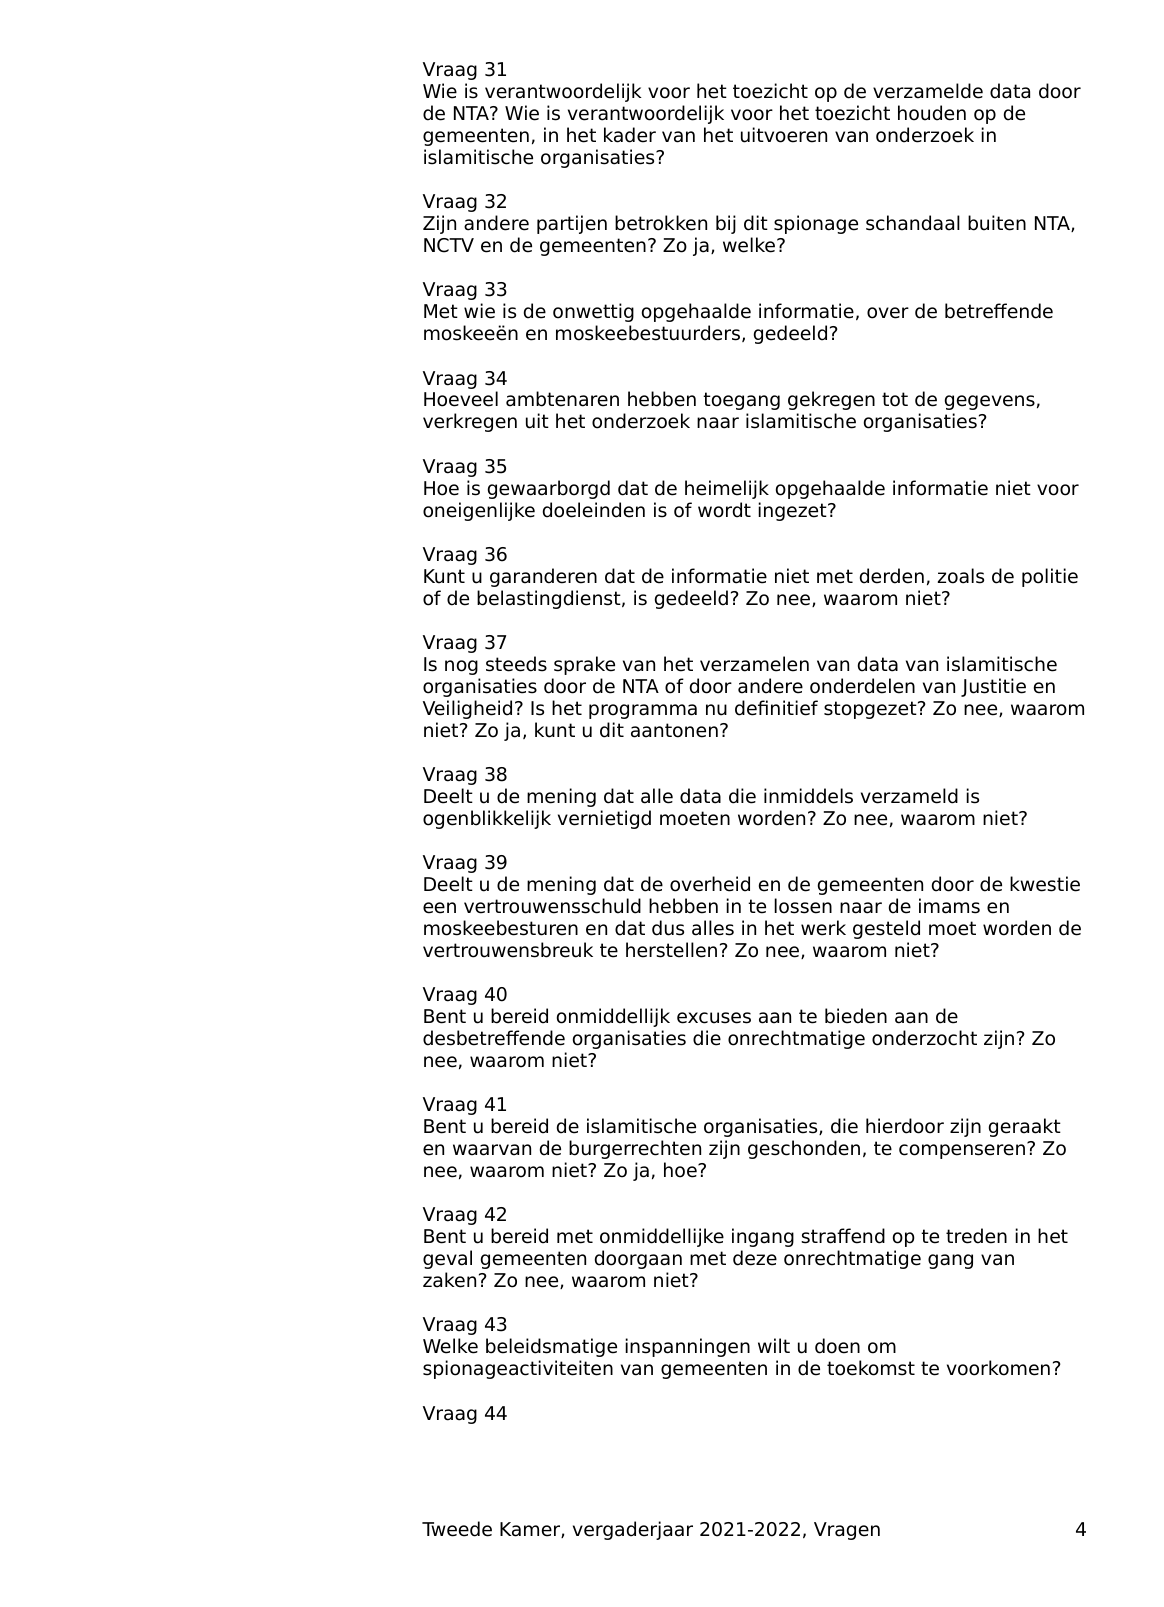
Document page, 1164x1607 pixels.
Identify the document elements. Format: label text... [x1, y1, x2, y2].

text Bent u bereid onmiddellijk excuses aan te bieden aan de desbetreffende organisaties die onrechtmatige onderzocht zijn? Zo nee, waarom niet? [422, 1006, 1087, 1072]
text Is nog steeds sprake van het verzamelen van data van islamitische organisaties door de NTA of door andere onderdelen van Justitie en Veiligheid? Is het programma nu definitief stopgezet? Zo nee, waarom niet? Zo ja, kunt u dit aantonen? [422, 654, 1087, 742]
text Hoeveel ambtenaren hebben toegang gekregen tot de gegevens, verkregen uit het onderzoek naar islamitische organisaties? [422, 389, 1087, 433]
text Vraag 39 [422, 852, 1087, 874]
text Met wie is de onwettig opgehaalde informatie, over de betreffende moskeeën en moskeebestuurders, gedeeld? [422, 301, 1087, 345]
text Vraag 34 [422, 367, 1087, 389]
text Vraag 33 [422, 279, 1087, 301]
text Kunt u garanderen dat de informatie niet met derden, zoals de politie of de belastingdienst, is gedeeld? Zo nee, waarom niet? [422, 566, 1087, 609]
text Bent u bereid met onmiddellijke ingang straffend op te treden in het geval gemeenten doorgaan met deze onrechtmatige gang van zaken? Zo nee, waarom niet? [422, 1226, 1087, 1292]
text Vraag 44 [422, 1402, 1087, 1424]
text Hoe is gewaarborgd dat de heimelijk opgehaalde informatie niet voor oneigenlijke doeleinden is of wordt ingezet? [422, 477, 1087, 521]
text Vraag 41 [422, 1094, 1087, 1116]
text Vraag 42 [422, 1204, 1087, 1226]
text Welke beleidsmatige inspanningen wilt u doen om spionageactiviteiten van gemeenten in de toekomst te voorkomen? [422, 1336, 1087, 1380]
text Wie is verantwoordelijk voor het toezicht op de verzamelde data door de NTA? Wie is verantwoordelijk voor het toezicht houden op de gemeenten, in het kader van het uitvoeren van onderzoek in islamitische organisaties? [422, 81, 1087, 169]
text Vraag 43 [422, 1314, 1087, 1336]
text Zijn andere partijen betrokken bij dit spionage schandaal buiten NTA, NCTV en de gemeenten? Zo ja, welke? [422, 213, 1087, 257]
text Vraag 31 [422, 59, 1087, 81]
text Vraag 40 [422, 984, 1087, 1006]
text Deelt u de mening dat de overheid en de gemeenten door de kwestie een vertrouwensschuld hebben in te lossen naar de imams en moskeebesturen en dat dus alles in het werk gesteld moet worden de vertrouwensbreuk te herstellen? Zo nee, waarom niet? [422, 874, 1087, 962]
text Deelt u de mening dat alle data die inmiddels verzameld is ogenblikkelijk vernietigd moeten worden? Zo nee, waarom niet? [422, 786, 1087, 830]
text Vraag 38 [422, 764, 1087, 786]
text Vraag 37 [422, 632, 1087, 654]
text Bent u bereid de islamitische organisaties, die hierdoor zijn geraakt en waarvan de burgerrechten zijn geschonden, te compenseren? Zo nee, waarom niet? Zo ja, hoe? [422, 1116, 1087, 1182]
text Vraag 32 [422, 191, 1087, 213]
text Vraag 36 [422, 544, 1087, 566]
text Vraag 35 [422, 456, 1087, 477]
